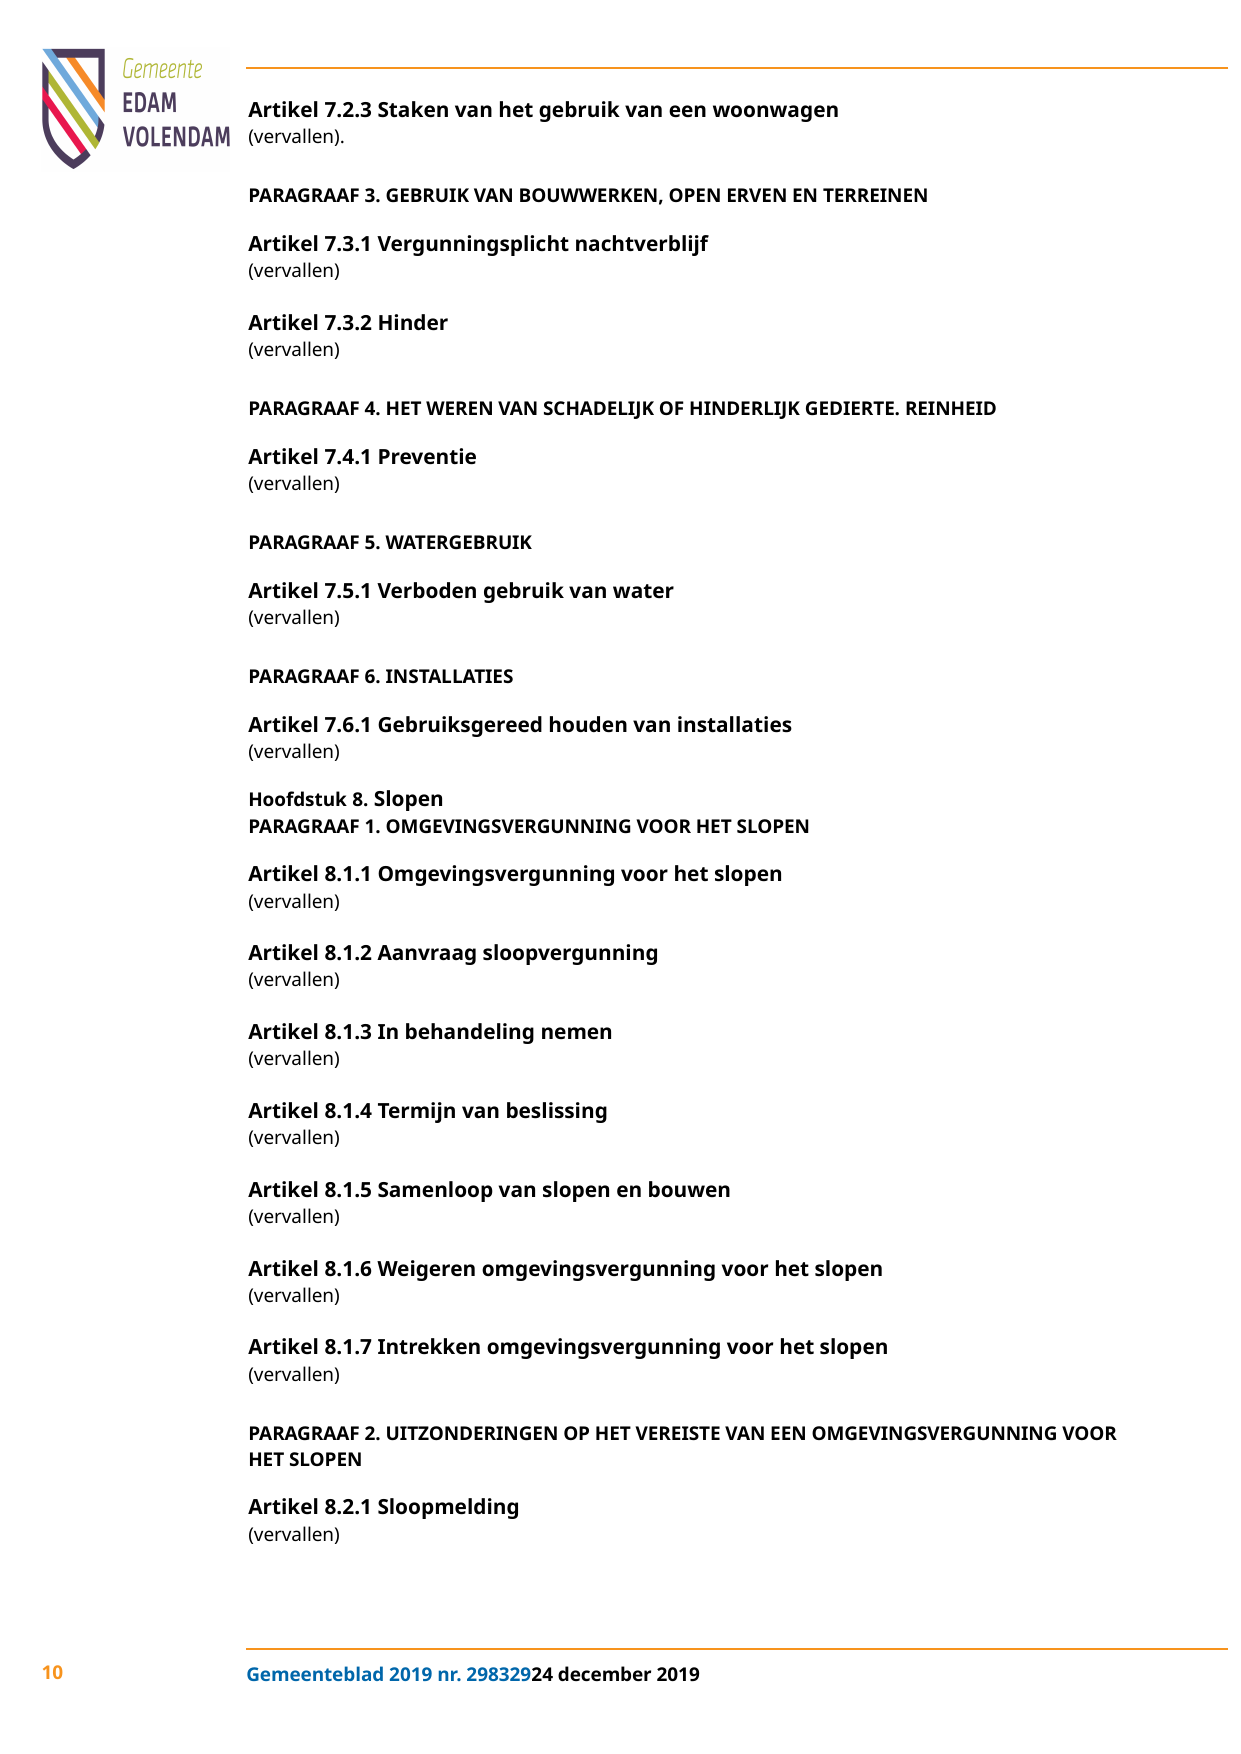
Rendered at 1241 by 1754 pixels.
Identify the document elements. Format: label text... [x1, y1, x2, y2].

text Hoofdstuk 8. Slopen [248, 784, 1152, 813]
text PARAGRAAF 3. GEBRUIK VAN BOUWWERKEN, OPEN ERVEN EN TERREINEN [248, 182, 1152, 208]
text (vervallen) [248, 604, 1152, 630]
text Artikel 7.4.1 Preventie [248, 442, 1152, 470]
text Artikel 8.1.2 Aanvraag sloopvergunning [248, 938, 1152, 967]
picture [41, 47, 231, 172]
text PARAGRAAF 1. OMGEVINGSVERGUNNING VOOR HET SLOPEN [248, 813, 1152, 838]
text (vervallen) [248, 1046, 1152, 1071]
text PARAGRAAF 5. WATERGEBRUIK [248, 529, 1152, 555]
text (vervallen) [248, 1361, 1152, 1387]
text (vervallen) [248, 1521, 1152, 1547]
text Artikel 7.3.2 Hinder [248, 308, 1152, 336]
text (vervallen) [248, 257, 1152, 283]
text Artikel 8.1.4 Termijn van beslissing [248, 1096, 1152, 1124]
text Artikel 7.6.1 Gebruiksgereed houden van installaties [248, 710, 1152, 739]
text (vervallen) [248, 1282, 1152, 1308]
text (vervallen) [248, 470, 1152, 496]
text (vervallen) [248, 1203, 1152, 1229]
text (vervallen) [248, 967, 1152, 992]
text Artikel 7.3.1 Vergunningsplicht nachtverblijf [248, 229, 1152, 257]
text (vervallen) [248, 888, 1152, 913]
text (vervallen) [248, 1124, 1152, 1150]
text PARAGRAAF 4. HET WEREN VAN SCHADELIJK OF HINDERLIJK GEDIERTE. REINHEID [248, 395, 1152, 421]
text Artikel 8.1.5 Samenloop van slopen en bouwen [248, 1175, 1152, 1203]
text Artikel 7.5.1 Verboden gebruik van water [248, 576, 1152, 604]
text Artikel 8.1.3 In behandeling nemen [248, 1017, 1152, 1046]
text PARAGRAAF 2. UITZONDERINGEN OP HET VEREISTE VAN EEN OMGEVINGSVERGUNNING VOOR HET SLOPEN [248, 1420, 1152, 1472]
text Artikel 7.2.3 Staken van het gebruik van een woonwagen [248, 95, 1152, 123]
text PARAGRAAF 6. INSTALLATIES [248, 664, 1152, 689]
text Artikel 8.1.1 Omgevingsvergunning voor het slopen [248, 859, 1152, 888]
text (vervallen) [248, 336, 1152, 362]
text Artikel 8.1.6 Weigeren omgevingsvergunning voor het slopen [248, 1254, 1152, 1282]
text (vervallen) [248, 739, 1152, 764]
text (vervallen). [248, 123, 1152, 149]
text Artikel 8.2.1 Sloopmelding [248, 1492, 1152, 1521]
text Artikel 8.1.7 Intrekken omgevingsvergunning voor het slopen [248, 1332, 1152, 1361]
